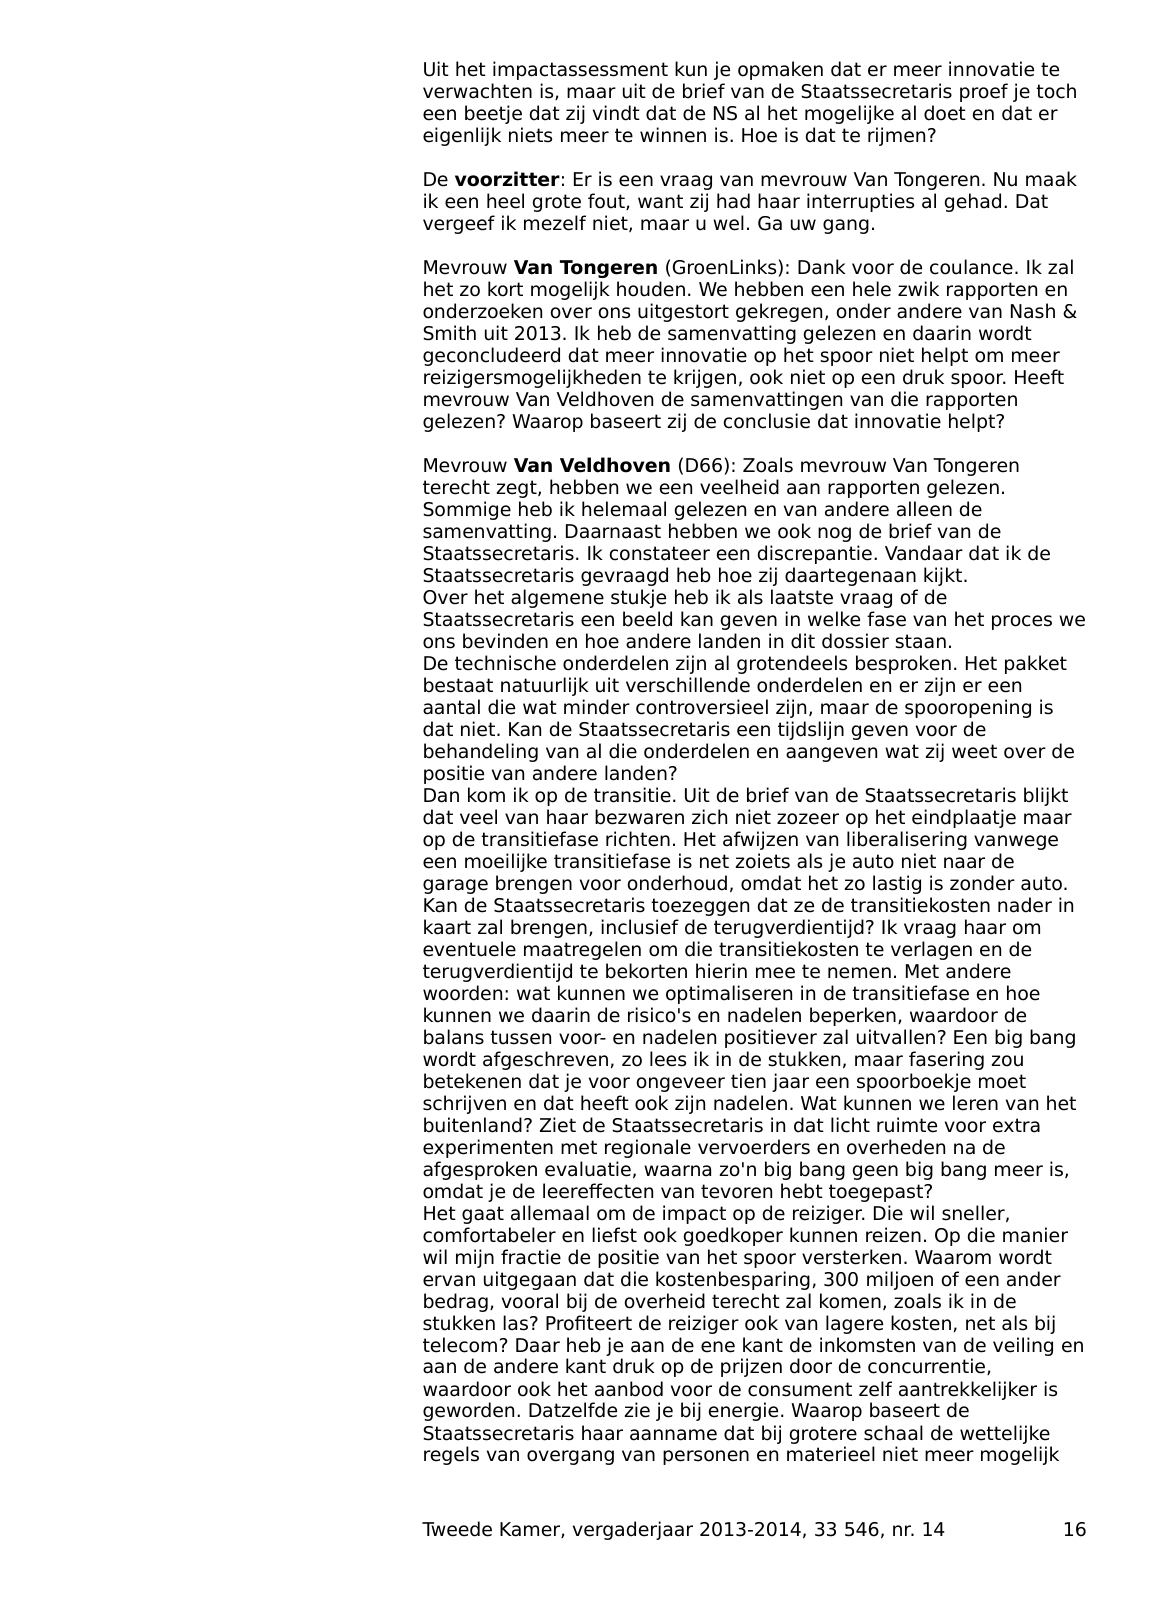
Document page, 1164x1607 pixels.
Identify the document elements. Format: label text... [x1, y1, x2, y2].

text Over het algemene stukje heb ik als laatste vraag of de Staatssecretaris een beeld kan geven in welke fase van het proces we ons bevinden en hoe andere landen in dit dossier staan. [422, 587, 1087, 653]
text Het gaat allemaal om de impact op de reiziger. Die wil sneller, comfortabeler en liefst ook goedkoper kunnen reizen. Op die manier wil mijn fractie de positie van het spoor versterken. Waarom wordt ervan uitgegaan dat die kostenbesparing, 300 miljoen of een ander bedrag, vooral bij de overheid terecht zal komen, zoals ik in de stukken las? Profiteert de reiziger ook van lagere kosten, net als bij telecom? Daar heb je aan de ene kant de inkomsten van de veiling en aan de andere kant druk op de prijzen door de concurrentie, waardoor ook het aanbod voor de consument zelf aantrekkelijker is geworden. Datzelfde zie je bij energie. Waarop baseert de Staatssecretaris haar aanname dat bij grotere schaal de wettelijke regels van overgang van personen en materieel niet meer mogelijk [422, 1203, 1087, 1466]
text Mevrouw Van Veldhoven (D66): Zoals mevrouw Van Tongeren terecht zegt, hebben we een veelheid aan rapporten gelezen. Sommige heb ik helemaal gelezen en van andere alleen de samenvatting. Daarnaast hebben we ook nog de brief van de Staatssecretaris. Ik constateer een discrepantie. Vandaar dat ik de Staatssecretaris gevraagd heb hoe zij daartegenaan kijkt. [422, 455, 1087, 587]
text De voorzitter: Er is een vraag van mevrouw Van Tongeren. Nu maak ik een heel grote fout, want zij had haar interrupties al gehad. Dat vergeef ik mezelf niet, maar u wel. Ga uw gang. [422, 169, 1087, 235]
text De technische onderdelen zijn al grotendeels besproken. Het pakket bestaat natuurlijk uit verschillende onderdelen en er zijn er een aantal die wat minder controversieel zijn, maar de spooropening is dat niet. Kan de Staatssecretaris een tijdslijn geven voor de behandeling van al die onderdelen en aangeven wat zij weet over de positie van andere landen? [422, 653, 1087, 785]
text Mevrouw Van Tongeren (GroenLinks): Dank voor de coulance. Ik zal het zo kort mogelijk houden. We hebben een hele zwik rapporten en onderzoeken over ons uitgestort gekregen, onder andere van Nash & Smith uit 2013. Ik heb de samenvatting gelezen en daarin wordt geconcludeerd dat meer innovatie op het spoor niet helpt om meer reizigersmogelijkheden te krijgen, ook niet op een druk spoor. Heeft mevrouw Van Veldhoven de samenvattingen van die rapporten gelezen? Waarop baseert zij de conclusie dat innovatie helpt? [422, 257, 1087, 433]
text Uit het impactassessment kun je opmaken dat er meer innovatie te verwachten is, maar uit de brief van de Staatssecretaris proef je toch een beetje dat zij vindt dat de NS al het mogelijke al doet en dat er eigenlijk niets meer te winnen is. Hoe is dat te rijmen? [422, 59, 1087, 147]
text Dan kom ik op de transitie. Uit de brief van de Staatssecretaris blijkt dat veel van haar bezwaren zich niet zozeer op het eindplaatje maar op de transitiefase richten. Het afwijzen van liberalisering vanwege een moeilijke transitiefase is net zoiets als je auto niet naar de garage brengen voor onderhoud, omdat het zo lastig is zonder auto. Kan de Staatssecretaris toezeggen dat ze de transitiekosten nader in kaart zal brengen, inclusief de terugverdientijd? Ik vraag haar om eventuele maatregelen om die transitiekosten te verlagen en de terugverdientijd te bekorten hierin mee te nemen. Met andere woorden: wat kunnen we optimaliseren in de transitiefase en hoe kunnen we daarin de risico's en nadelen beperken, waardoor de balans tussen voor- en nadelen positiever zal uitvallen? Een big bang wordt afgeschreven, zo lees ik in de stukken, maar fasering zou betekenen dat je voor ongeveer tien jaar een spoorboekje moet schrijven en dat heeft ook zijn nadelen. Wat kunnen we leren van het buitenland? Ziet de Staatssecretaris in dat licht ruimte voor extra experimenten met regionale vervoerders en overheden na de afgesproken evaluatie, waarna zo'n big bang geen big bang meer is, omdat je de leereffecten van tevoren hebt toegepast? [422, 785, 1087, 1203]
